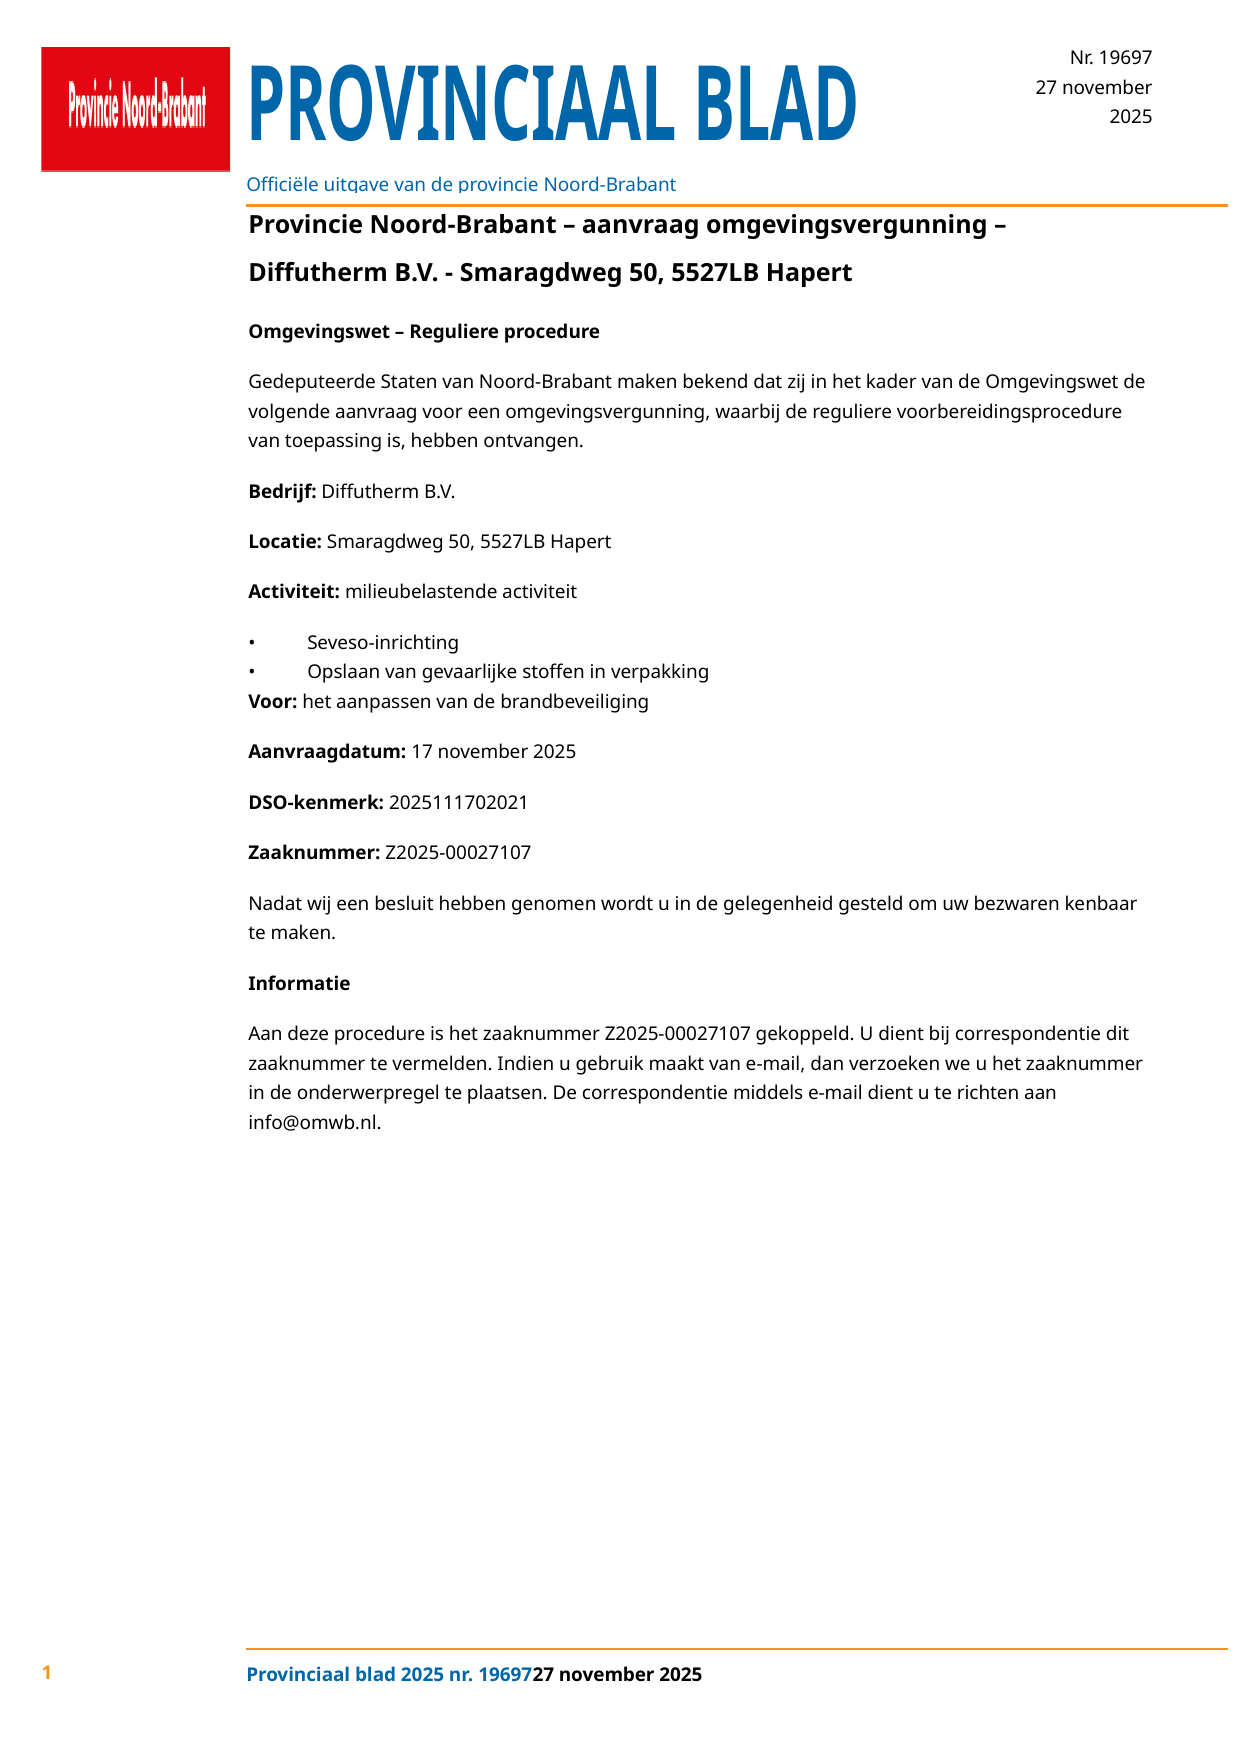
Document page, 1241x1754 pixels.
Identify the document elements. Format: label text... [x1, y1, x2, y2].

text Nadat wij een besluit hebben genomen wordt u in de gelegenheid gesteld om uw bezwaren kenbaar te maken. [248, 890, 1152, 945]
text Zaaknummer: Z2025-00027107 [248, 839, 1152, 865]
text Activiteit: milieubelastende activiteit [248, 579, 1152, 604]
text Provincie Noord-Brabant – aanvraag omgevingsvergunning – Diffutherm B.V. - Smaragdweg 50, 5527LB Hapert [248, 207, 1152, 288]
text Locatie: Smaragdweg 50, 5527LB Hapert [248, 528, 1152, 554]
text Omgevingswet – Reguliere procedure [248, 318, 1152, 344]
text Aanvraagdatum: 17 november 2025 [248, 739, 1152, 764]
text Gedeputeerde Staten van Noord-Brabant maken bekend dat zij in het kader van de Omgevingswet de volgende aanvraag voor een omgevingsvergunning, waarbij de reguliere voorbereidingsprocedure van toepassing is, hebben ontvangen. [248, 368, 1152, 453]
text Bedrijf: Diffutherm B.V. [248, 478, 1152, 504]
list Seveso-inrichting [248, 629, 1152, 655]
picture [41, 47, 231, 172]
text DSO-kenmerk: 2025111702021 [248, 789, 1152, 815]
text Informatie [248, 970, 1152, 996]
list Opslaan van gevaarlijke stoffen in verpakking [248, 659, 1152, 684]
text Voor: het aanpassen van de brandbeveiliging [248, 688, 1152, 714]
text Aan deze procedure is het zaaknummer Z2025-00027107 gekoppeld. U dient bij correspondentie dit zaaknummer te vermelden. Indien u gebruik maakt van e-mail, dan verzoeken we u het zaaknummer in de onderwerpregel te plaatsen. De correspondentie middels e-mail dient u te richten aan info@omwb.nl. [248, 1020, 1152, 1135]
